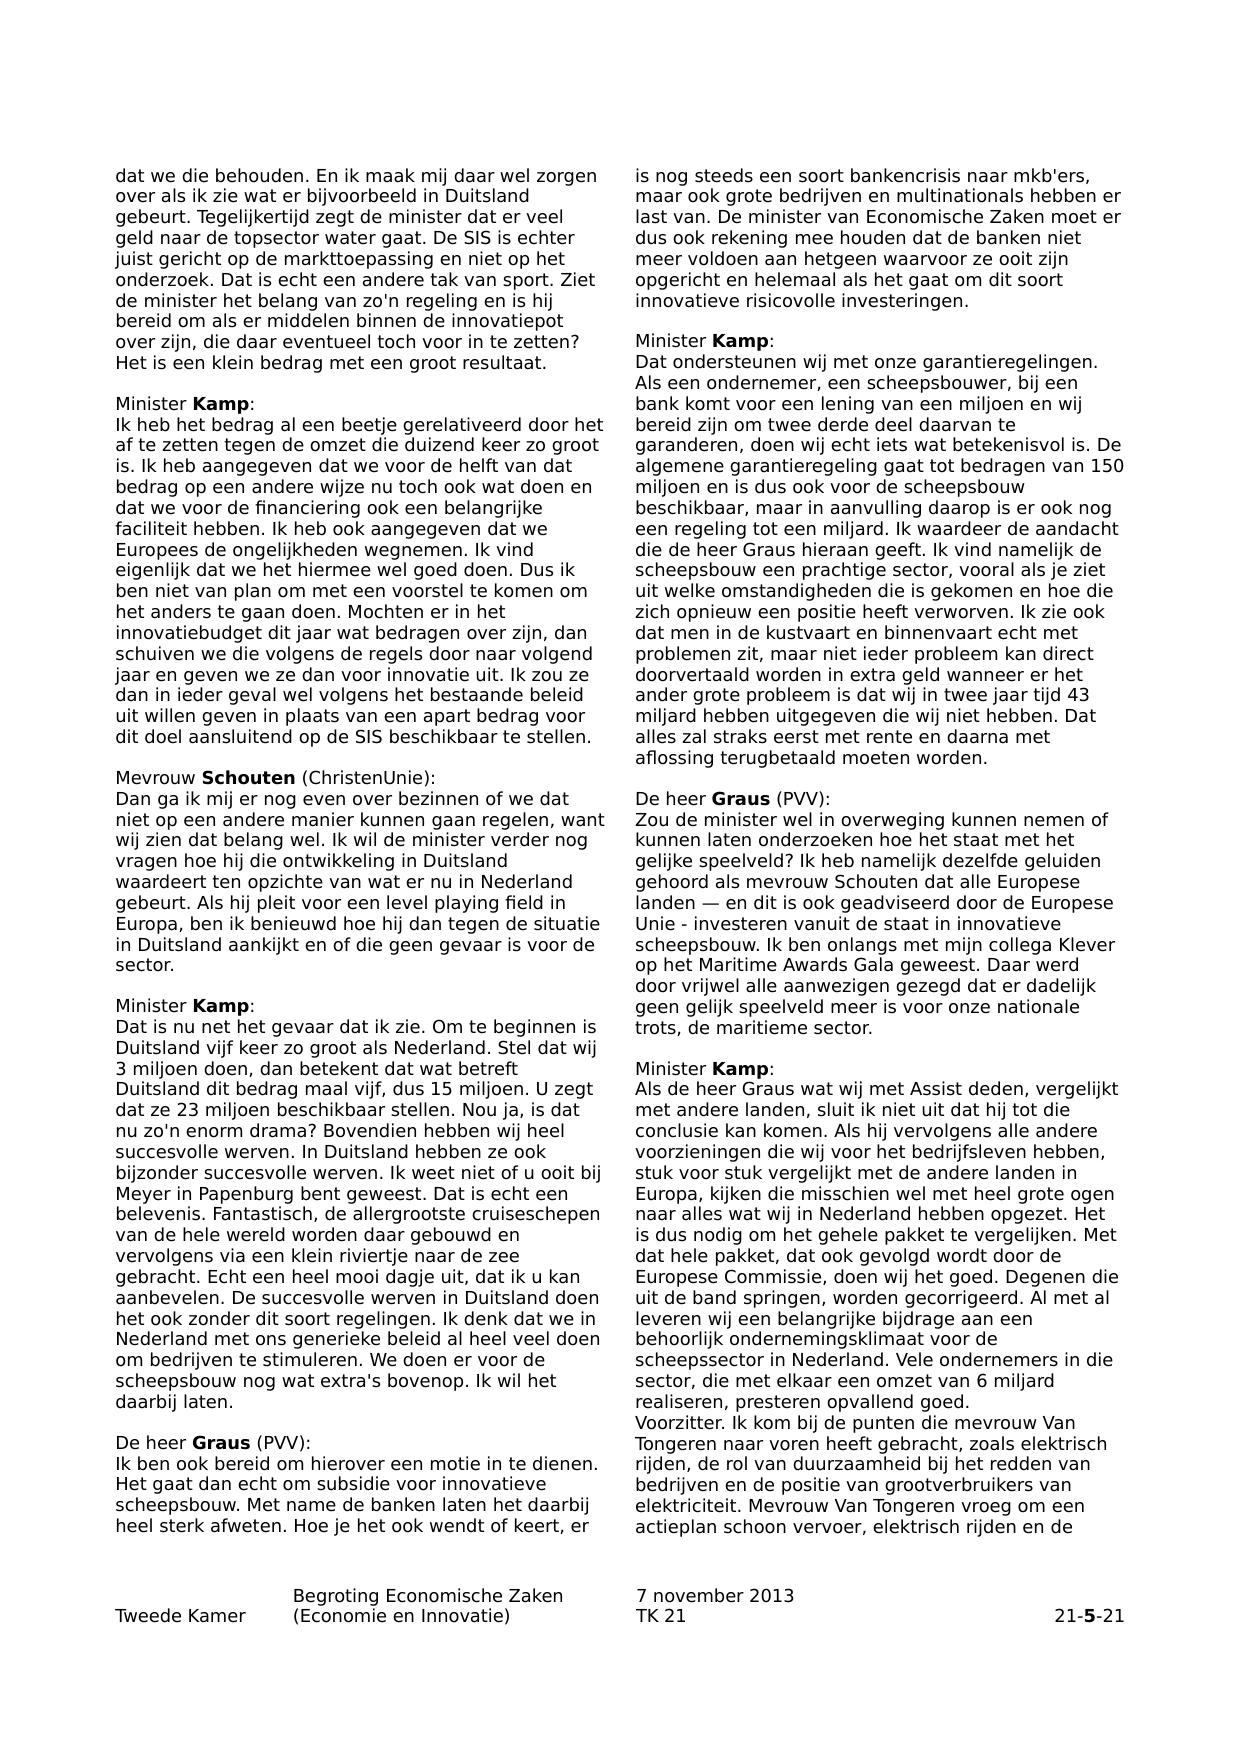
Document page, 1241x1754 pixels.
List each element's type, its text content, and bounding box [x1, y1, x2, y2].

text Minister Kamp: [115, 394, 605, 414]
text Ik ben ook bereid om hierover een motie in te dienen. Het gaat dan echt om subsidie voor innovatieve scheepsbouw. Met name de banken laten het daarbij heel sterk afweten. Hoe je het ook wendt of keert, er [115, 1453, 605, 1537]
text Ik heb het bedrag al een beetje gerelativeerd door het af te zetten tegen de omzet die duizend keer zo groot is. Ik heb aangegeven dat we voor de helft van dat bedrag op een andere wijze nu toch ook wat doen en dat we voor de financiering ook een belangrijke faciliteit hebben. Ik heb ook aangegeven dat we Europees de ongelijkheden wegnemen. Ik vind eigenlijk dat we het hiermee wel goed doen. Dus ik ben niet van plan om met een voorstel te komen om het anders te gaan doen. Mochten er in het innovatiebudget dit jaar wat bedragen over zijn, dan schuiven we die volgens de regels door naar volgend jaar en geven we ze dan voor innovatie uit. Ik zou ze dan in ieder geval wel volgens het bestaande beleid uit willen geven in plaats van een apart bedrag voor dit doel aansluitend op de SIS beschikbaar te stellen. [115, 414, 605, 748]
text Dat ondersteunen wij met onze garantieregelingen. Als een ondernemer, een scheepsbouwer, bij een bank komt voor een lening van een miljoen en wij bereid zijn om twee derde deel daarvan te garanderen, doen wij echt iets wat betekenisvol is. De algemene garantieregeling gaat tot bedragen van 150 miljoen en is dus ook voor de scheepsbouw beschikbaar, maar in aanvulling daarop is er ook nog een regeling tot een miljard. Ik waardeer de aandacht die de heer Graus hieraan geeft. Ik vind namelijk de scheepsbouw een prachtige sector, vooral als je ziet uit welke omstandigheden die is gekomen en hoe die zich opnieuw een positie heeft verworven. Ik zie ook dat men in de kustvaart en binnenvaart echt met problemen zit, maar niet ieder probleem kan direct doorvertaald worden in extra geld wanneer er het ander grote probleem is dat wij in twee jaar tijd 43 miljard hebben uitgegeven die wij niet hebben. Dat alles zal straks eerst met rente en daarna met aflossing terugbetaald moeten worden. [635, 352, 1125, 768]
text Dan ga ik mij er nog even over bezinnen of we dat niet op een andere manier kunnen gaan regelen, want wij zien dat belang wel. Ik wil de minister verder nog vragen hoe hij die ontwikkeling in Duitsland waardeert ten opzichte van wat er nu in Nederland gebeurt. Als hij pleit voor een level playing field in Europa, ben ik benieuwd hoe hij dan tegen de situatie in Duitsland aankijkt en of die geen gevaar is voor de sector. [115, 788, 605, 976]
text Minister Kamp: [635, 331, 1125, 352]
text dat we die behouden. En ik maak mij daar wel zorgen over als ik zie wat er bijvoorbeeld in Duitsland gebeurt. Tegelijkertijd zegt de minister dat er veel geld naar de topsector water gaat. De SIS is echter juist gericht op de markttoepassing en niet op het onderzoek. Dat is echt een andere tak van sport. Ziet de minister het belang van zo'n regeling en is hij bereid om als er middelen binnen de innovatiepot over zijn, die daar eventueel toch voor in te zetten? Het is een klein bedrag met een groot resultaat. [115, 165, 605, 374]
text De heer Graus (PVV): [635, 788, 1125, 809]
text Minister Kamp: [115, 996, 605, 1017]
text Dat is nu net het gevaar dat ik zie. Om te beginnen is Duitsland vijf keer zo groot als Nederland. Stel dat wij 3 miljoen doen, dan betekent dat wat betreft Duitsland dit bedrag maal vijf, dus 15 miljoen. U zegt dat ze 23 miljoen beschikbaar stellen. Nou ja, is dat nu zo'n enorm drama? Bovendien hebben wij heel succesvolle werven. In Duitsland hebben ze ook bijzonder succesvolle werven. Ik weet niet of u ooit bij Meyer in Papenburg bent geweest. Dat is echt een belevenis. Fantastisch, de allergrootste cruiseschepen van de hele wereld worden daar gebouwd en vervolgens via een klein riviertje naar de zee gebracht. Echt een heel mooi dagje uit, dat ik u kan aanbevelen. De succesvolle werven in Duitsland doen het ook zonder dit soort regelingen. Ik denk dat we in Nederland met ons generieke beleid al heel veel doen om bedrijven te stimuleren. We doen er voor de scheepsbouw nog wat extra's bovenop. Ik wil het daarbij laten. [115, 1017, 605, 1412]
text Voorzitter. Ik kom bij de punten die mevrouw Van Tongeren naar voren heeft gebracht, zoals elektrisch rijden, de rol van duurzaamheid bij het redden van bedrijven en de positie van grootverbruikers van elektriciteit. Mevrouw Van Tongeren vroeg om een actieplan schoon vervoer, elektrisch rijden en de [635, 1412, 1125, 1537]
text Minister Kamp: [635, 1058, 1125, 1079]
text is nog steeds een soort bankencrisis naar mkb'ers, maar ook grote bedrijven en multinationals hebben er last van. De minister van Economische Zaken moet er dus ook rekening mee houden dat de banken niet meer voldoen aan hetgeen waarvoor ze ooit zijn opgericht en helemaal als het gaat om dit soort innovatieve risicovolle investeringen. [635, 165, 1125, 311]
text Zou de minister wel in overweging kunnen nemen of kunnen laten onderzoeken hoe het staat met het gelijke speelveld? Ik heb namelijk dezelfde geluiden gehoord als mevrouw Schouten dat alle Europese landen — en dit is ook geadviseerd door de Europese Unie - investeren vanuit de staat in innovatieve scheepsbouw. Ik ben onlangs met mijn collega Klever op het Maritime Awards Gala geweest. Daar werd door vrijwel alle aanwezigen gezegd dat er dadelijk geen gelijk speelveld meer is voor onze nationale trots, de maritieme sector. [635, 809, 1125, 1038]
text De heer Graus (PVV): [115, 1432, 605, 1453]
text Mevrouw Schouten (ChristenUnie): [115, 768, 605, 788]
text Als de heer Graus wat wij met Assist deden, vergelijkt met andere landen, sluit ik niet uit dat hij tot die conclusie kan komen. Als hij vervolgens alle andere voorzieningen die wij voor het bedrijfsleven hebben, stuk voor stuk vergelijkt met de andere landen in Europa, kijken die misschien wel met heel grote ogen naar alles wat wij in Nederland hebben opgezet. Het is dus nodig om het gehele pakket te vergelijken. Met dat hele pakket, dat ook gevolgd wordt door de Europese Commissie, doen wij het goed. Degenen die uit de band springen, worden gecorrigeerd. Al met al leveren wij een belangrijke bijdrage aan een behoorlijk ondernemingsklimaat voor de scheepssector in Nederland. Vele ondernemers in die sector, die met elkaar een omzet van 6 miljard realiseren, presteren opvallend goed. [635, 1079, 1125, 1412]
